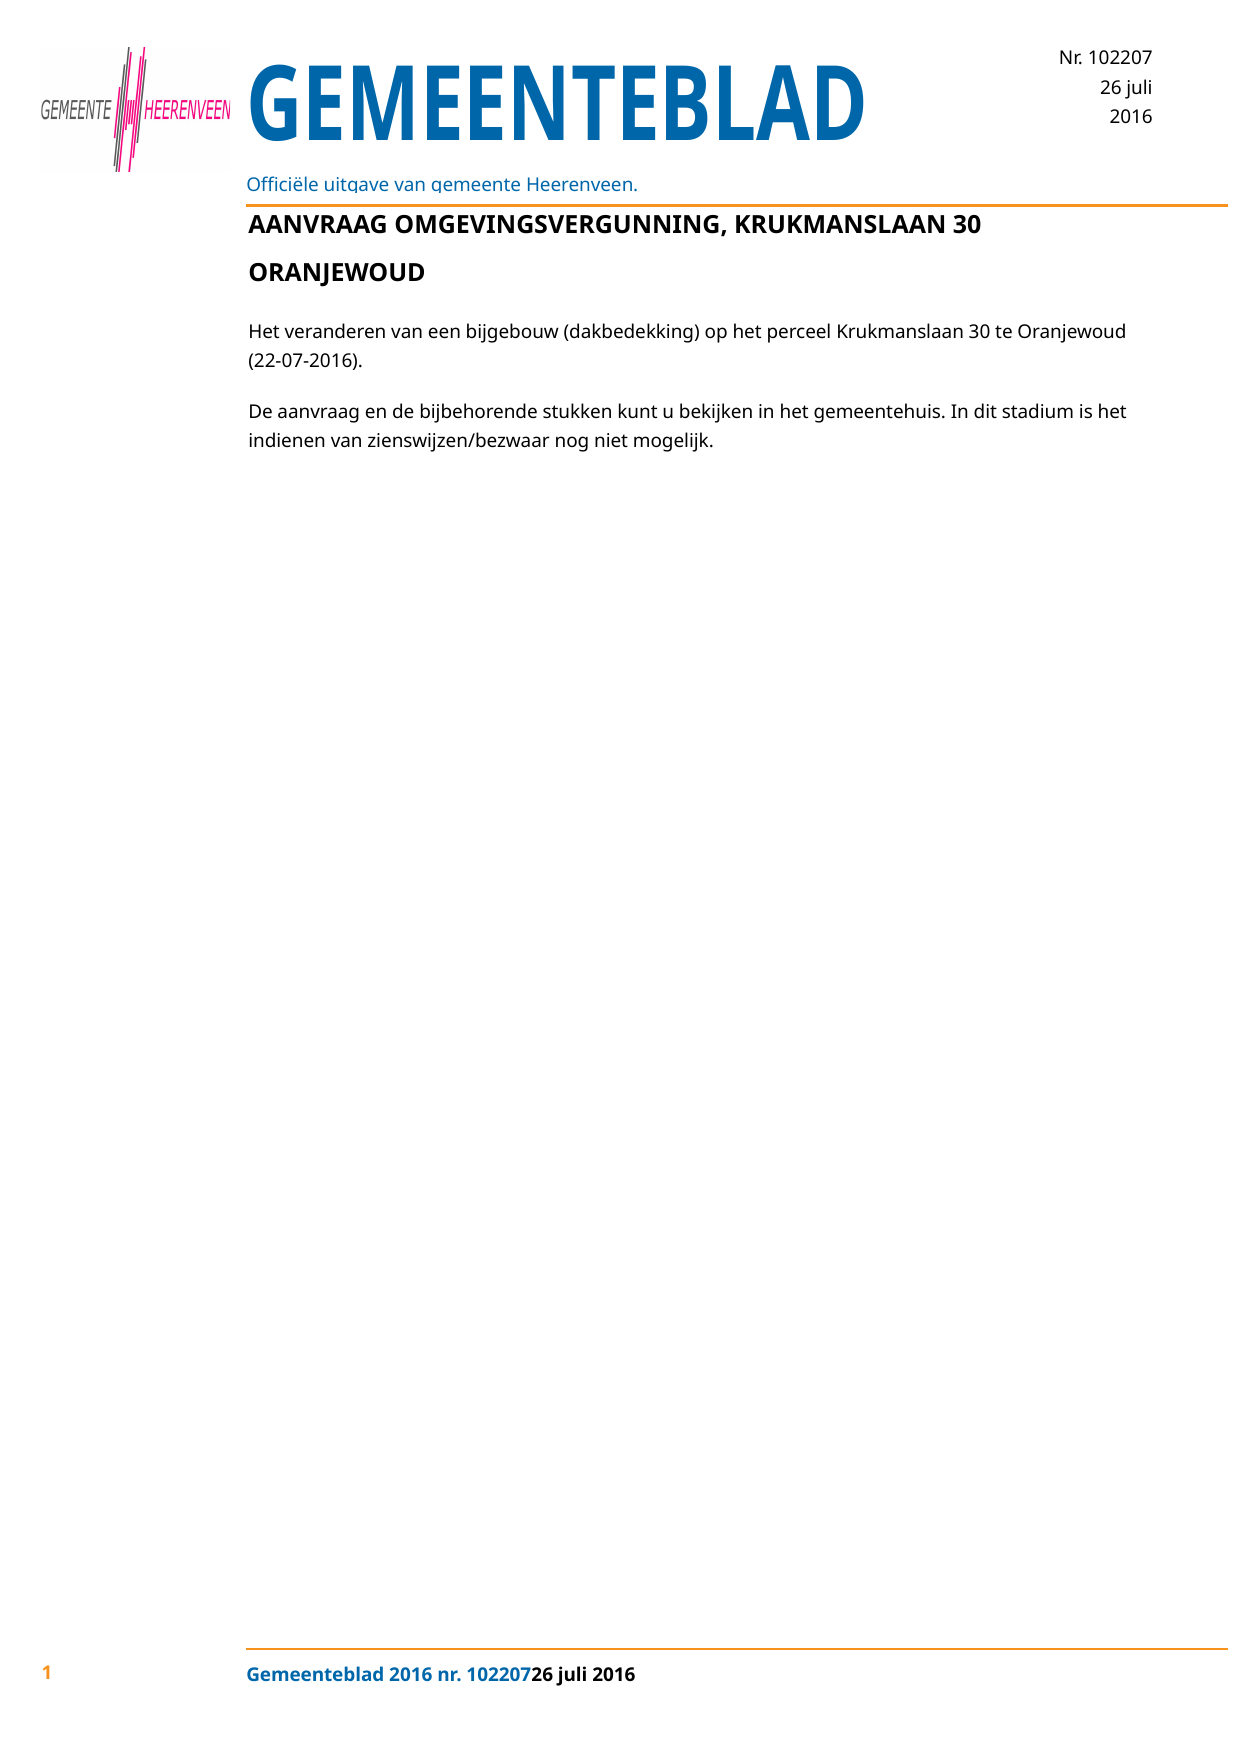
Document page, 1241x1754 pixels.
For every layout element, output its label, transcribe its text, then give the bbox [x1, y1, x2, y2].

text Het veranderen van een bijgebouw (dakbedekking) op het perceel Krukmanslaan 30 te Oranjewoud (22-07-2016). [248, 318, 1152, 373]
text De aanvraag en de bijbehorende stukken kunt u bekijken in het gemeentehuis. In dit stadium is het indienen van zienswijzen/bezwaar nog niet mogelijk. [248, 398, 1152, 453]
picture [41, 47, 231, 172]
text AANVRAAG OMGEVINGSVERGUNNING, KRUKMANSLAAN 30 ORANJEWOUD [248, 207, 1152, 288]
